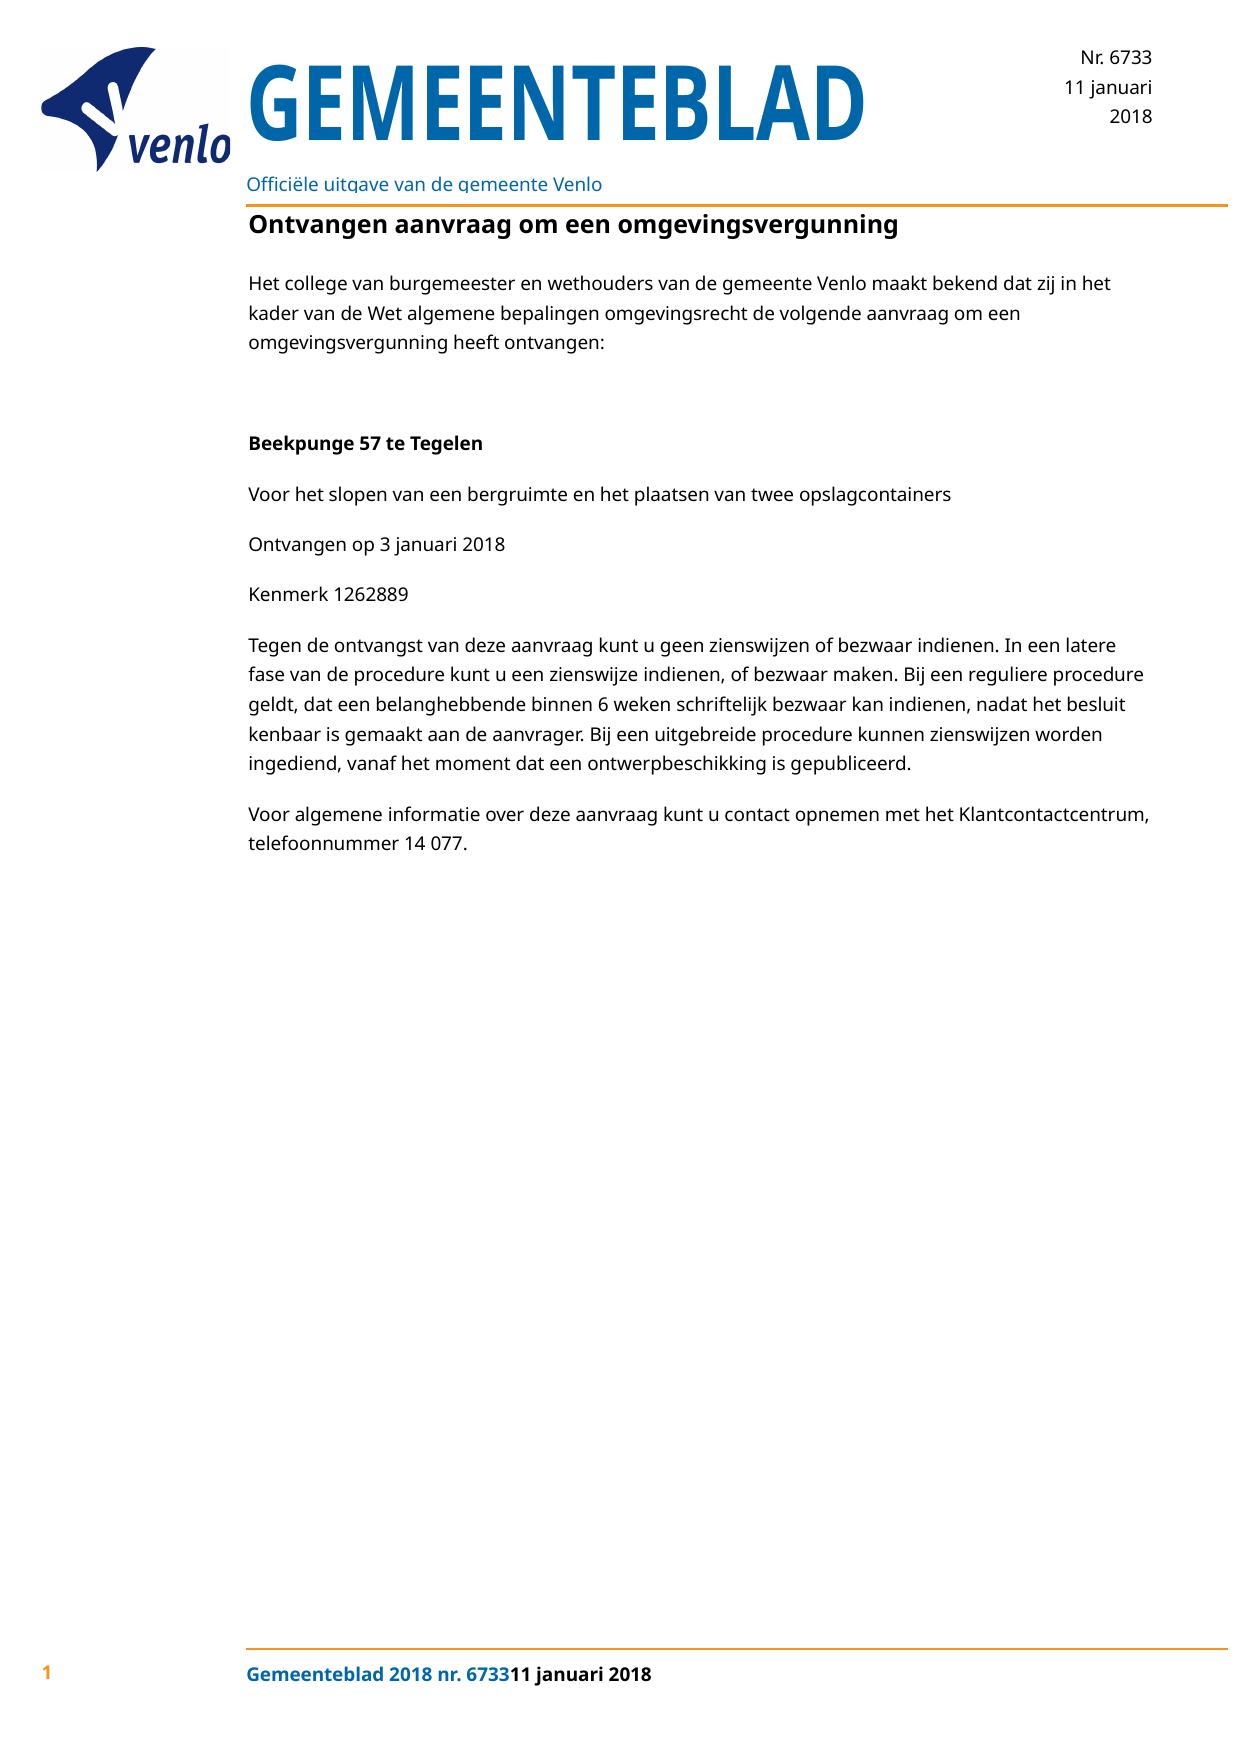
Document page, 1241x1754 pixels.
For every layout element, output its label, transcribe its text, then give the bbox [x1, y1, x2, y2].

text Tegen de ontvangst van deze aanvraag kunt u geen zienswijzen of bezwaar indienen. In een latere fase van de procedure kunt u een zienswijze indienen, of bezwaar maken. Bij een reguliere procedure geldt, dat een belanghebbende binnen 6 weken schriftelijk bezwaar kan indienen, nadat het besluit kenbaar is gemaakt aan de aanvrager. Bij een uitgebreide procedure kunnen zienswijzen worden ingediend, vanaf het moment dat een ontwerpbeschikking is gepubliceerd. [248, 632, 1152, 776]
text Ontvangen op 3 januari 2018 [248, 531, 1152, 557]
text Het college van burgemeester en wethouders van de gemeente Venlo maakt bekend dat zij in het kader van de Wet algemene bepalingen omgevingsrecht de volgende aanvraag om een omgevingsvergunning heeft ontvangen: [248, 270, 1152, 355]
text Beekpunge 57 te Tegelen [248, 430, 1152, 456]
text Ontvangen aanvraag om een omgevingsvergunning [248, 207, 1152, 241]
text Kenmerk 1262889 [248, 582, 1152, 607]
text Voor het slopen van een bergruimte en het plaatsen van twee opslagcontainers [248, 481, 1152, 506]
text Voor algemene informatie over deze aanvraag kunt u contact opnemen met het Klantcontactcentrum, telefoonnummer 14 077. [248, 801, 1152, 856]
picture [41, 47, 231, 172]
